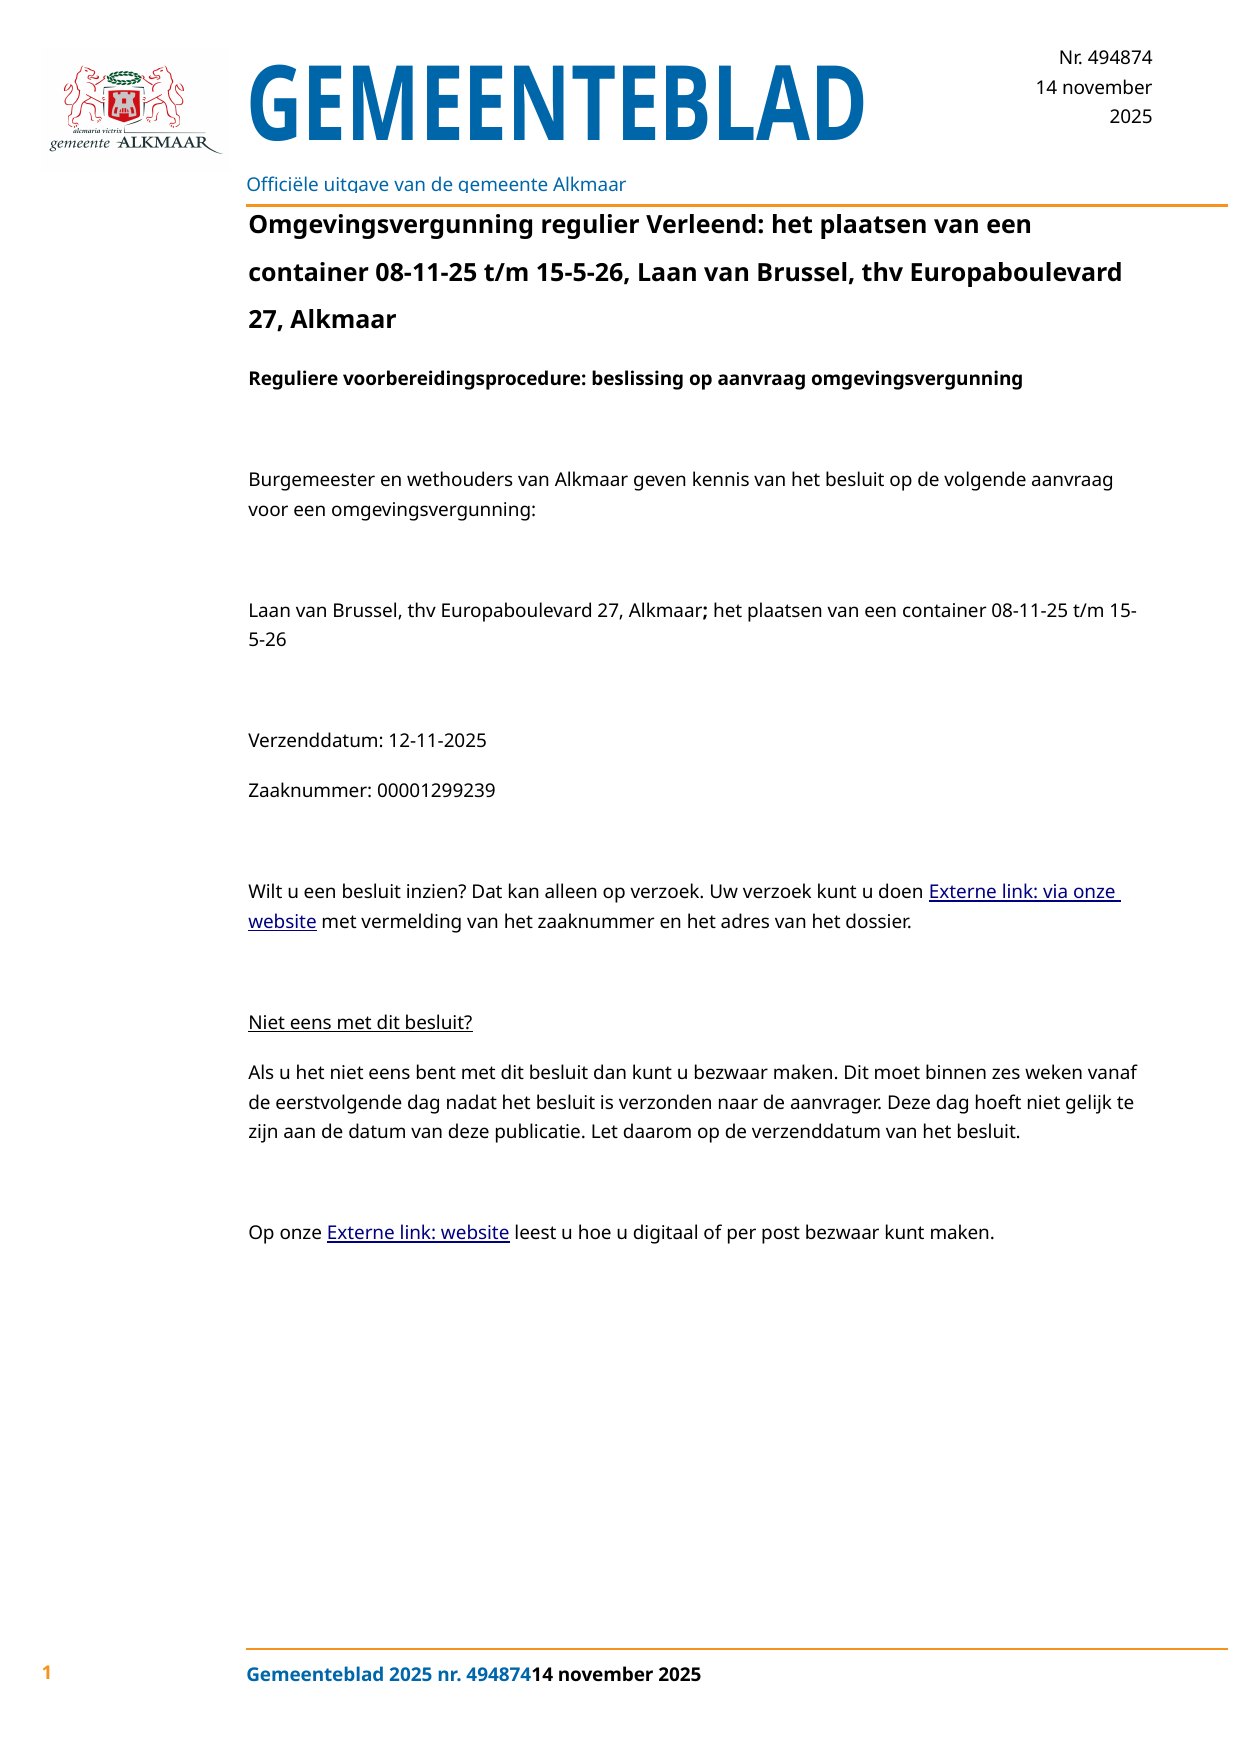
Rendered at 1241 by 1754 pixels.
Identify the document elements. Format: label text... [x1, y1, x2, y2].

text Verzenddatum: 12-11-2025 [248, 727, 1152, 753]
text Niet eens met dit besluit? [248, 1009, 1152, 1034]
text Op onze Externe link: website leest u hoe u digitaal of per post bezwaar kunt maken. [248, 1219, 1152, 1245]
text Reguliere voorbereidingsprocedure: beslissing op aanvraag omgevingsvergunning [248, 366, 1152, 391]
text Wilt u een besluit inzien? Dat kan alleen op verzoek. Uw verzoek kunt u doen Externe link: via onze website met vermelding van het zaaknummer en het adres van het dossier. [248, 878, 1152, 934]
text Burgemeester en wethouders van Alkmaar geven kennis van het besluit op de volgende aanvraag voor een omgevingsvergunning: [248, 466, 1152, 522]
picture [41, 47, 231, 172]
text Laan van Brussel, thv Europaboulevard 27, Alkmaar; het plaatsen van een container 08-11-25 t/m 15-5-26 [248, 597, 1152, 652]
text Als u het niet eens bent met dit besluit dan kunt u bezwaar maken. Dit moet binnen zes weken vanaf de eerstvolgende dag nadat het besluit is verzonden naar de aanvrager. Deze dag hoeft niet gelijk te zijn aan de datum van deze publicatie. Let daarom op de verzenddatum van het besluit. [248, 1059, 1152, 1144]
text Omgevingsvergunning regulier Verleend: het plaatsen van een container 08-11-25 t/m 15-5-26, Laan van Brussel, thv Europaboulevard 27, Alkmaar [248, 207, 1152, 336]
text Zaaknummer: 00001299239 [248, 778, 1152, 803]
